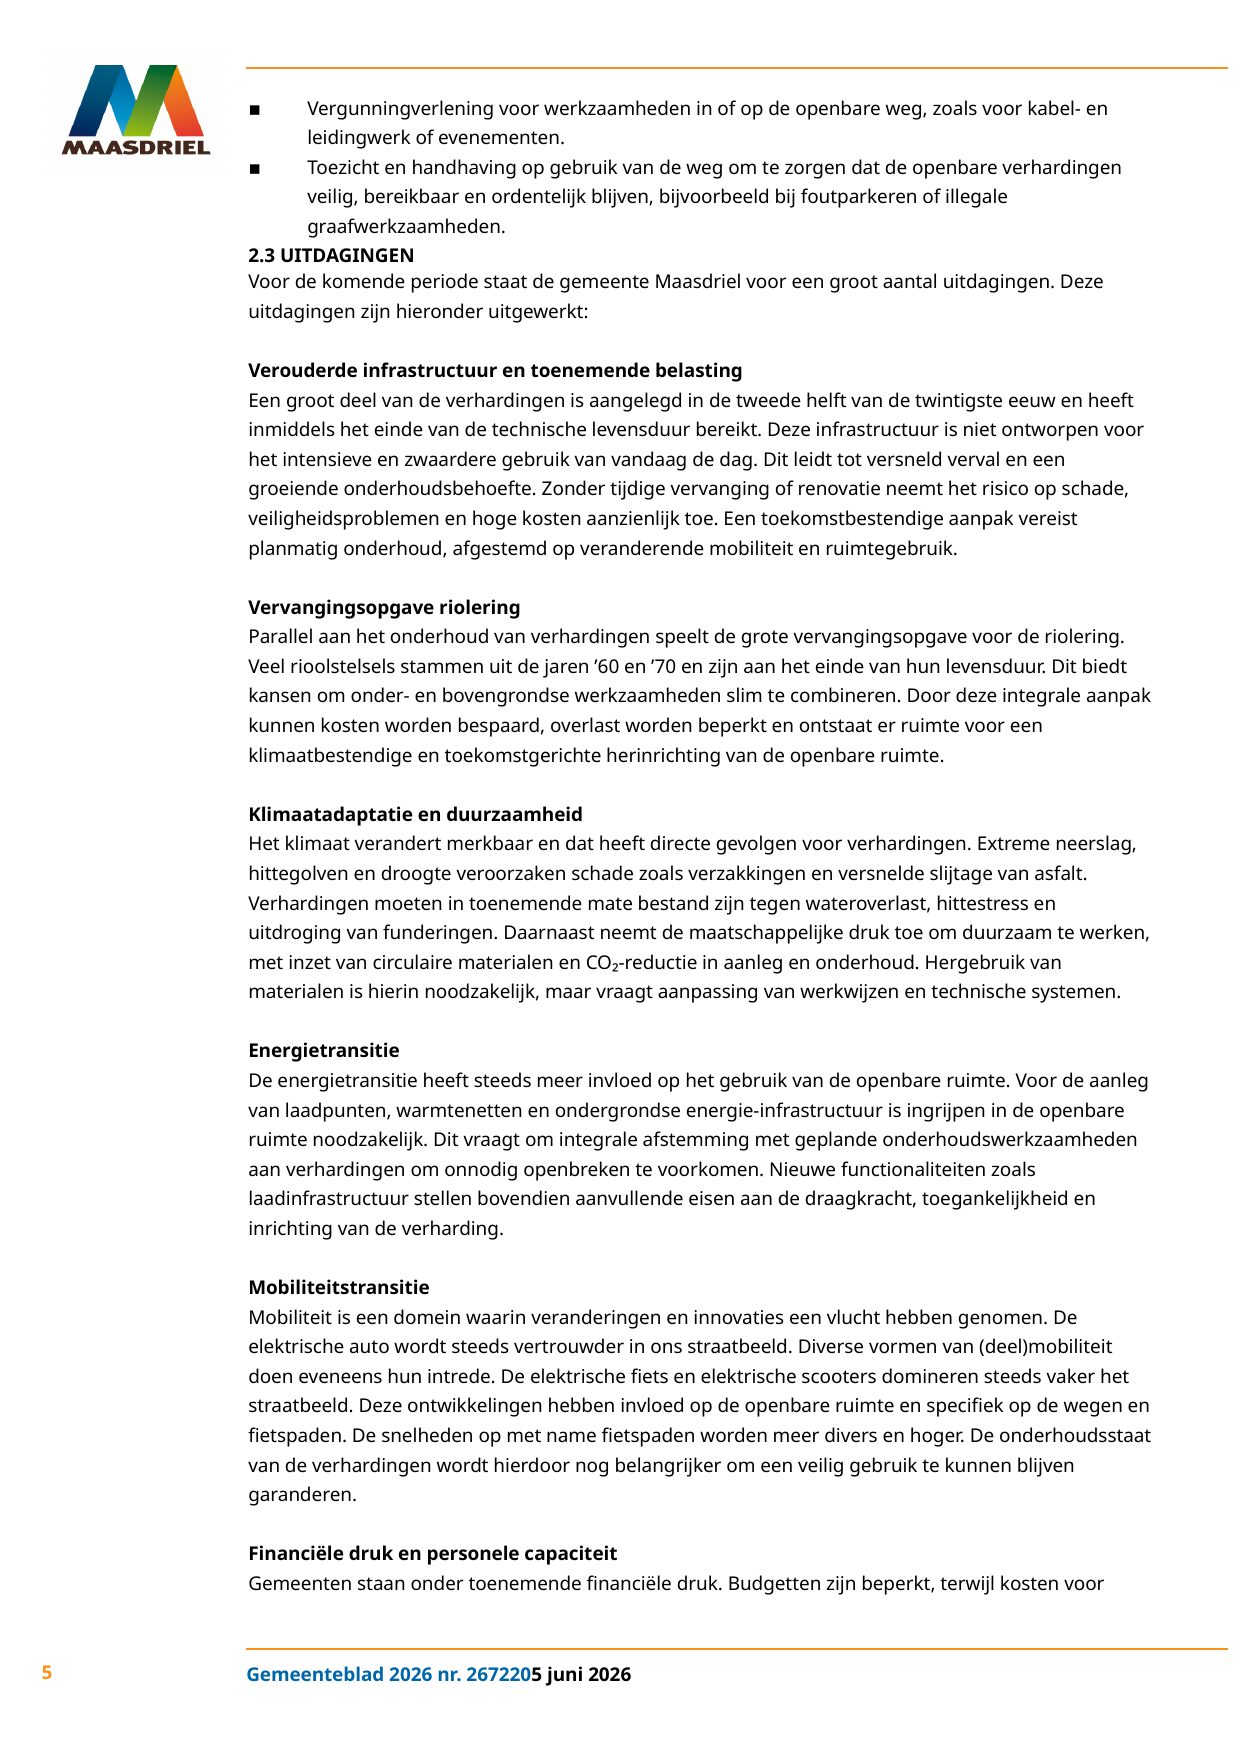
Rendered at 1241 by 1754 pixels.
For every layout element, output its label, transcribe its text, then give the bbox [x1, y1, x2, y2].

text Voor de komende periode staat de gemeente Maasdriel voor een groot aantal uitdagingen. Deze uitdagingen zijn hieronder uitgewerkt: [248, 268, 1152, 324]
text Energietransitie [248, 1038, 1152, 1063]
text 2.3 UITDAGINGEN [248, 243, 1152, 268]
text Gemeenten staan onder toenemende financiële druk. Budgetten zijn beperkt, terwijl kosten voor [248, 1570, 1152, 1596]
text Mobiliteit is een domein waarin veranderingen en innovaties een vlucht hebben genomen. De elektrische auto wordt steeds vertrouwder in ons straatbeeld. Diverse vormen van (deel)mobiliteit doen eveneens hun intrede. De elektrische fiets en elektrische scooters domineren steeds vaker het straatbeeld. Deze ontwikkelingen hebben invloed op de openbare ruimte en specifiek op de wegen en fietspaden. De snelheden op met name fietspaden worden meer divers en hoger. De onderhoudsstaat van de verhardingen wordt hierdoor nog belangrijker om een veilig gebruik te kunnen blijven garanderen. [248, 1304, 1152, 1507]
text Klimaatadaptatie en duurzaamheid [248, 801, 1152, 827]
text Mobiliteitstransitie [248, 1274, 1152, 1300]
text Verouderde infrastructuur en toenemende belasting [248, 357, 1152, 383]
text Vervangingsopgave riolering [248, 594, 1152, 619]
text Parallel aan het onderhoud van verhardingen speelt de grote vervangingsopgave voor de riolering. Veel rioolstelsels stammen uit de jaren ’60 en ’70 en zijn aan het einde van hun levensduur. Dit biedt kansen om onder- en bovengrondse werkzaamheden slim te combineren. Door deze integrale aanpak kunnen kosten worden bespaard, overlast worden beperkt en ontstaat er ruimte voor een klimaatbestendige en toekomstgerichte herinrichting van de openbare ruimte. [248, 623, 1152, 767]
text De energietransitie heeft steeds meer invloed op het gebruik van de openbare ruimte. Voor de aanleg van laadpunten, warmtenetten en ondergrondse energie-infrastructuur is ingrijpen in de openbare ruimte noodzakelijk. Dit vraagt om integrale afstemming met geplande onderhoudswerkzaamheden aan verhardingen om onnodig openbreken te voorkomen. Nieuwe functionaliteiten zoals laadinfrastructuur stellen bovendien aanvullende eisen aan de draagkracht, toegankelijkheid en inrichting van de verharding. [248, 1067, 1152, 1241]
list Toezicht en handhaving op gebruik van de weg om te zorgen dat de openbare verhardingen veilig, bereikbaar en ordentelijk blijven, bijvoorbeeld bij foutparkeren of illegale graafwerkzaamheden. [248, 154, 1152, 239]
text Financiële druk en personele capaciteit [248, 1541, 1152, 1566]
picture [41, 47, 231, 172]
text Het klimaat verandert merkbaar en dat heeft directe gevolgen voor verhardingen. Extreme neerslag, hittegolven en droogte veroorzaken schade zoals verzakkingen en versnelde slijtage van asfalt. Verhardingen moeten in toenemende mate bestand zijn tegen wateroverlast, hittestress en uitdroging van funderingen. Daarnaast neemt de maatschappelijke druk toe om duurzaam te werken, met inzet van circulaire materialen en CO₂-reductie in aanleg en onderhoud. Hergebruik van materialen is hierin noodzakelijk, maar vraagt aanpassing van werkwijzen en technische systemen. [248, 831, 1152, 1004]
text Een groot deel van de verhardingen is aangelegd in de tweede helft van de twintigste eeuw en heeft inmiddels het einde van de technische levensduur bereikt. Deze infrastructuur is niet ontworpen voor het intensieve en zwaardere gebruik van vandaag de dag. Dit leidt tot versneld verval en een groeiende onderhoudsbehoefte. Zonder tijdige vervanging of renovatie neemt het risico op schade, veiligheidsproblemen en hoge kosten aanzienlijk toe. Een toekomstbestendige aanpak vereist planmatig onderhoud, afgestemd op veranderende mobiliteit en ruimtegebruik. [248, 387, 1152, 560]
list Vergunningverlening voor werkzaamheden in of op de openbare weg, zoals voor kabel- en leidingwerk of evenementen. [248, 95, 1152, 150]
